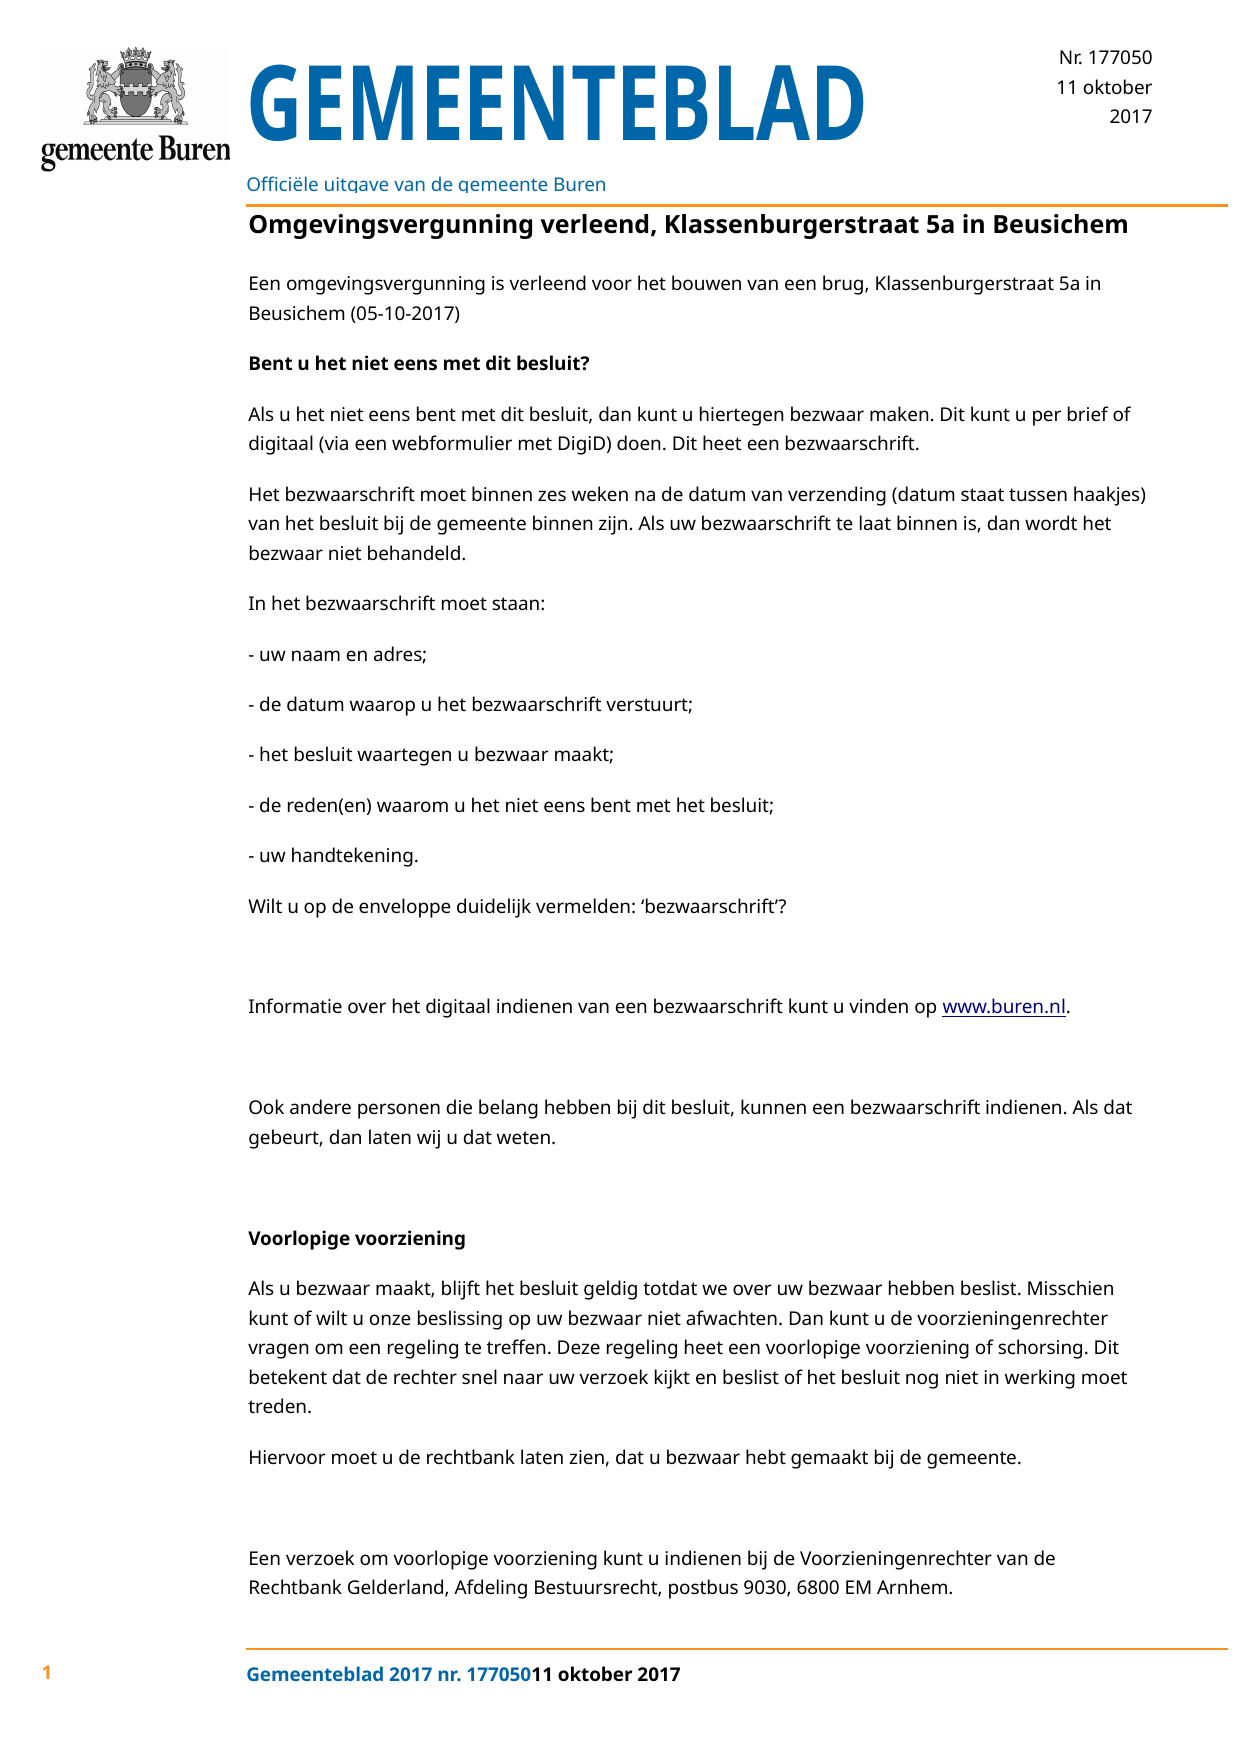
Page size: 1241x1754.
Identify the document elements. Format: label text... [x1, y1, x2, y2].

text Ook andere personen die belang hebben bij dit besluit, kunnen een bezwaarschrift indienen. Als dat gebeurt, dan laten wij u dat weten. [248, 1094, 1152, 1150]
text Voorlopige voorziening [248, 1225, 1152, 1251]
text - uw naam en adres; [248, 641, 1152, 666]
text Het bezwaarschrift moet binnen zes weken na de datum van verzending (datum staat tussen haakjes) van het besluit bij de gemeente binnen zijn. Als uw bezwaarschrift te laat binnen is, dan wordt het bezwaar niet behandeld. [248, 481, 1152, 566]
text Een omgevingsvergunning is verleend voor het bouwen van een brug, Klassenburgerstraat 5a in Beusichem (05-10-2017) [248, 270, 1152, 326]
text - de reden(en) waarom u het niet eens bent met het besluit; [248, 792, 1152, 818]
text Bent u het niet eens met dit besluit? [248, 350, 1152, 376]
text - de datum waarop u het bezwaarschrift verstuurt; [248, 691, 1152, 717]
text - het besluit waartegen u bezwaar maakt; [248, 742, 1152, 767]
picture [41, 47, 231, 172]
text Hiervoor moet u de rechtbank laten zien, dat u bezwaar hebt gemaakt bij de gemeente. [248, 1444, 1152, 1470]
text - uw handtekening. [248, 842, 1152, 868]
text Als u het niet eens bent met dit besluit, dan kunt u hiertegen bezwaar maken. Dit kunt u per brief of digitaal (via een webformulier met DigiD) doen. Dit heet een bezwaarschrift. [248, 401, 1152, 456]
text Informatie over het digitaal indienen van een bezwaarschrift kunt u vinden op www.buren.nl. [248, 994, 1152, 1019]
text In het bezwaarschrift moet staan: [248, 590, 1152, 616]
text Als u bezwaar maakt, blijft het besluit geldig totdat we over uw bezwaar hebben beslist. Misschien kunt of wilt u onze beslissing op uw bezwaar niet afwachten. Dan kunt u de voorzieningenrechter vragen om een regeling te treffen. Deze regeling heet een voorlopige voorziening of schorsing. Dit betekent dat de rechter snel naar uw verzoek kijkt en beslist of het besluit nog niet in werking moet treden. [248, 1275, 1152, 1419]
text Omgevingsvergunning verleend, Klassenburgerstraat 5a in Beusichem [248, 207, 1152, 241]
text Een verzoek om voorlopige voorziening kunt u indienen bij de Voorzieningenrechter van de Rechtbank Gelderland, Afdeling Bestuursrecht, postbus 9030, 6800 EM Arnhem. [248, 1545, 1152, 1600]
text Wilt u op de enveloppe duidelijk vermelden: ‘bezwaarschrift’? [248, 893, 1152, 918]
